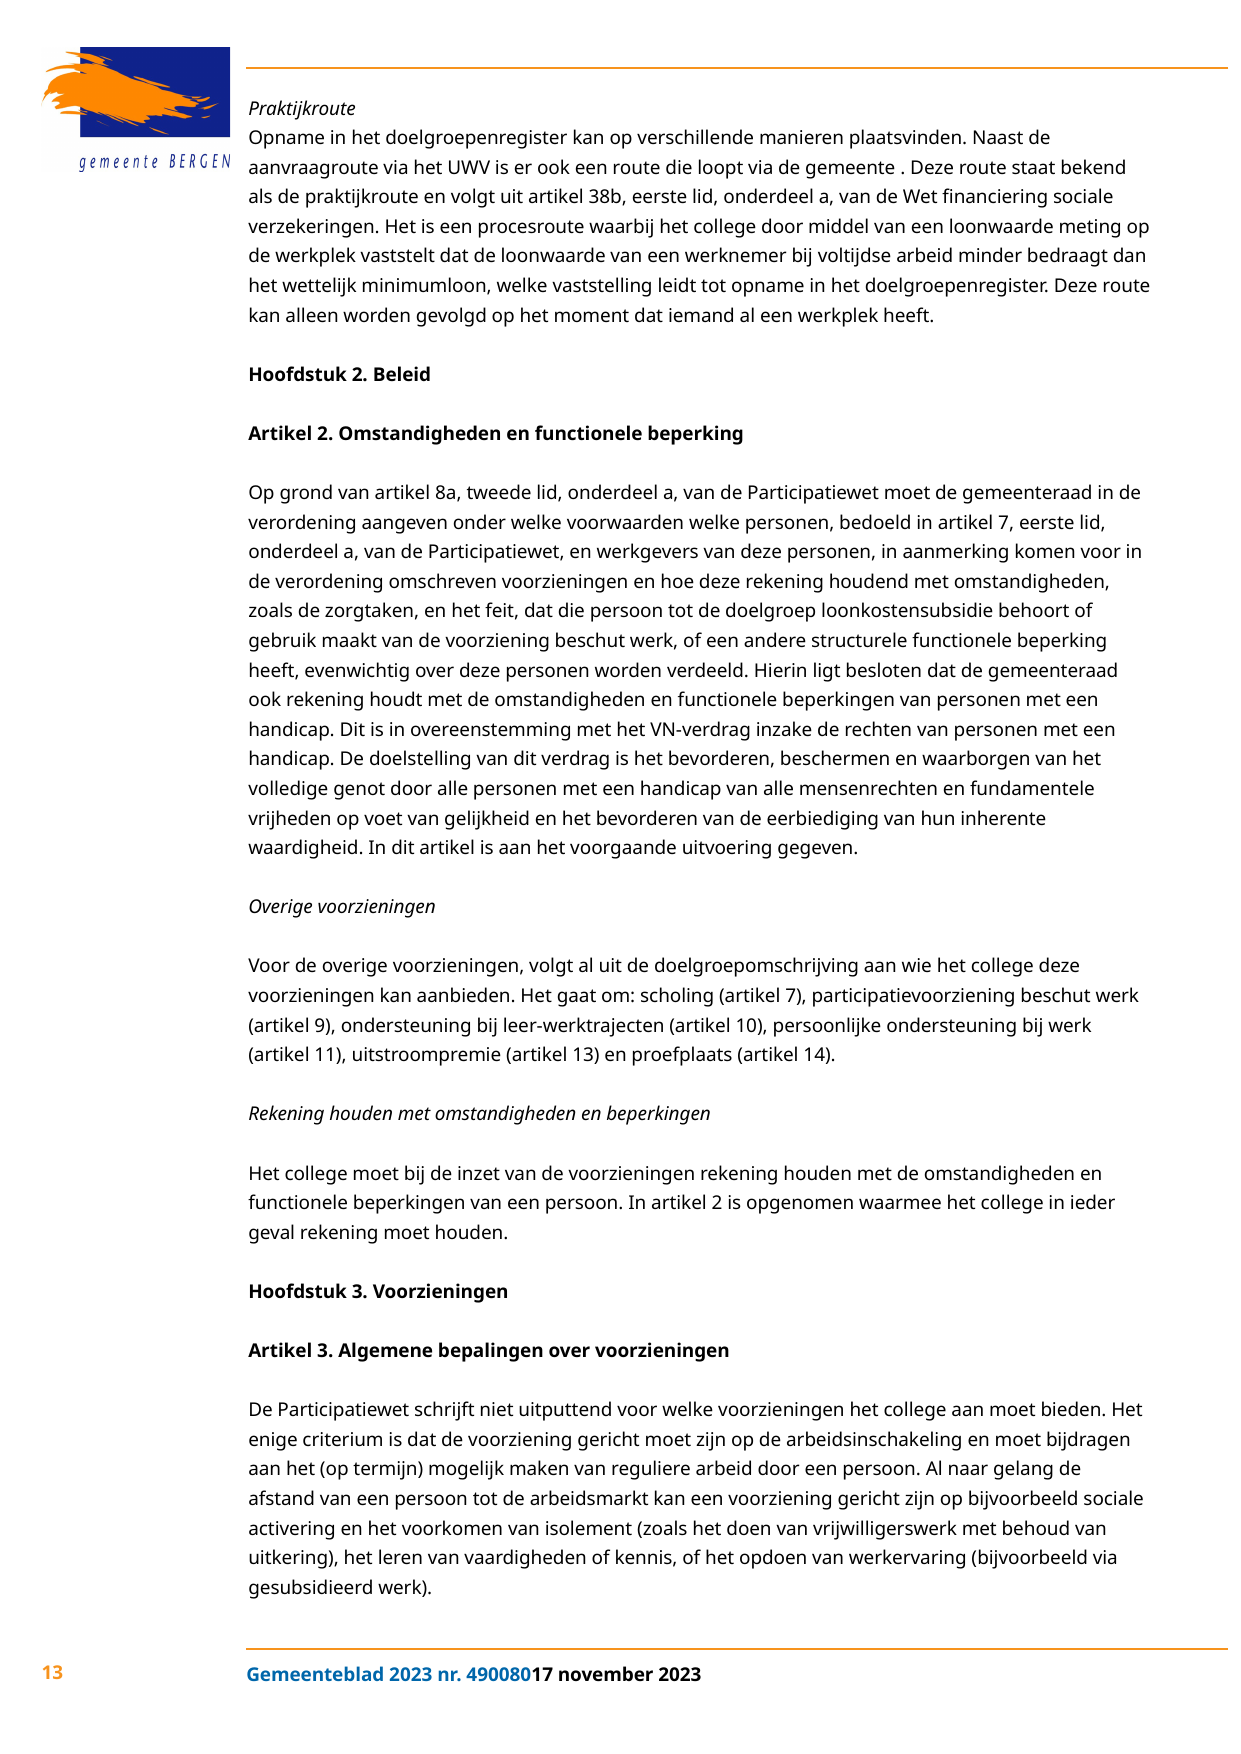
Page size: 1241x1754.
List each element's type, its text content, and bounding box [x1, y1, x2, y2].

text Praktijkroute [248, 95, 1152, 121]
text Op grond van artikel 8a, tweede lid, onderdeel a, van de Participatiewet moet de gemeenteraad in de verordening aangeven onder welke voorwaarden welke personen, bedoeld in artikel 7, eerste lid, onderdeel a, van de Participatiewet, en werkgevers van deze personen, in aanmerking komen voor in de verordening omschreven voorzieningen en hoe deze rekening houdend met omstandigheden, zoals de zorgtaken, en het feit, dat die persoon tot de doelgroep loonkostensubsidie behoort of gebruik maakt van de voorziening beschut werk, of een andere structurele functionele beperking heeft, evenwichtig over deze personen worden verdeeld. Hierin ligt besloten dat de gemeenteraad ook rekening houdt met de omstandigheden en functionele beperkingen van personen met een handicap. Dit is in overeenstemming met het VN-verdrag inzake de rechten van personen met een handicap. De doelstelling van dit verdrag is het bevorderen, beschermen en waarborgen van het volledige genot door alle personen met een handicap van alle mensenrechten en fundamentele vrijheden op voet van gelijkheid en het bevorderen van de eerbiediging van hun inherente waardigheid. In dit artikel is aan het voorgaande uitvoering gegeven. [248, 479, 1152, 860]
text Artikel 3. Algemene bepalingen over voorzieningen [248, 1337, 1152, 1363]
text Opname in het doelgroepenregister kan op verschillende manieren plaatsvinden. Naast de aanvraagroute via het UWV is er ook een route die loopt via de gemeente . Deze route staat bekend als de praktijkroute en volgt uit artikel 38b, eerste lid, onderdeel a, van de Wet financiering sociale verzekeringen. Het is een procesroute waarbij het college door middel van een loonwaarde meting op de werkplek vaststelt dat de loonwaarde van een werknemer bij voltijdse arbeid minder bedraagt dan het wettelijk minimumloon, welke vaststelling leidt tot opname in het doelgroepenregister. Deze route kan alleen worden gevolgd op het moment dat iemand al een werkplek heeft. [248, 124, 1152, 328]
text Hoofdstuk 2. Beleid [248, 361, 1152, 387]
text Artikel 2. Omstandigheden en functionele beperking [248, 420, 1152, 446]
text Voor de overige voorzieningen, volgt al uit de doelgroepomschrijving aan wie het college deze voorzieningen kan aanbieden. Het gaat om: scholing (artikel 7), participatievoorziening beschut werk (artikel 9), ondersteuning bij leer-werktrajecten (artikel 10), persoonlijke ondersteuning bij werk (artikel 11), uitstroompremie (artikel 13) en proefplaats (artikel 14). [248, 953, 1152, 1067]
text Rekening houden met omstandigheden en beperkingen [248, 1101, 1152, 1126]
text De Participatiewet schrijft niet uitputtend voor welke voorzieningen het college aan moet bieden. Het enige criterium is dat de voorziening gericht moet zijn op de arbeidsinschakeling en moet bijdragen aan het (op termijn) mogelijk maken van reguliere arbeid door een persoon. Al naar gelang de afstand van een persoon tot de arbeidsmarkt kan een voorziening gericht zijn op bijvoorbeeld sociale activering en het voorkomen van isolement (zoals het doen van vrijwilligerswerk met behoud van uitkering), het leren van vaardigheden of kennis, of het opdoen van werkervaring (bijvoorbeeld via gesubsidieerd werk). [248, 1396, 1152, 1600]
text Overige voorzieningen [248, 893, 1152, 919]
picture [41, 47, 231, 172]
text Het college moet bij de inzet van de voorzieningen rekening houden met de omstandigheden en functionele beperkingen van een persoon. In artikel 2 is opgenomen waarmee het college in ieder geval rekening moet houden. [248, 1160, 1152, 1245]
text Hoofdstuk 3. Voorzieningen [248, 1278, 1152, 1304]
